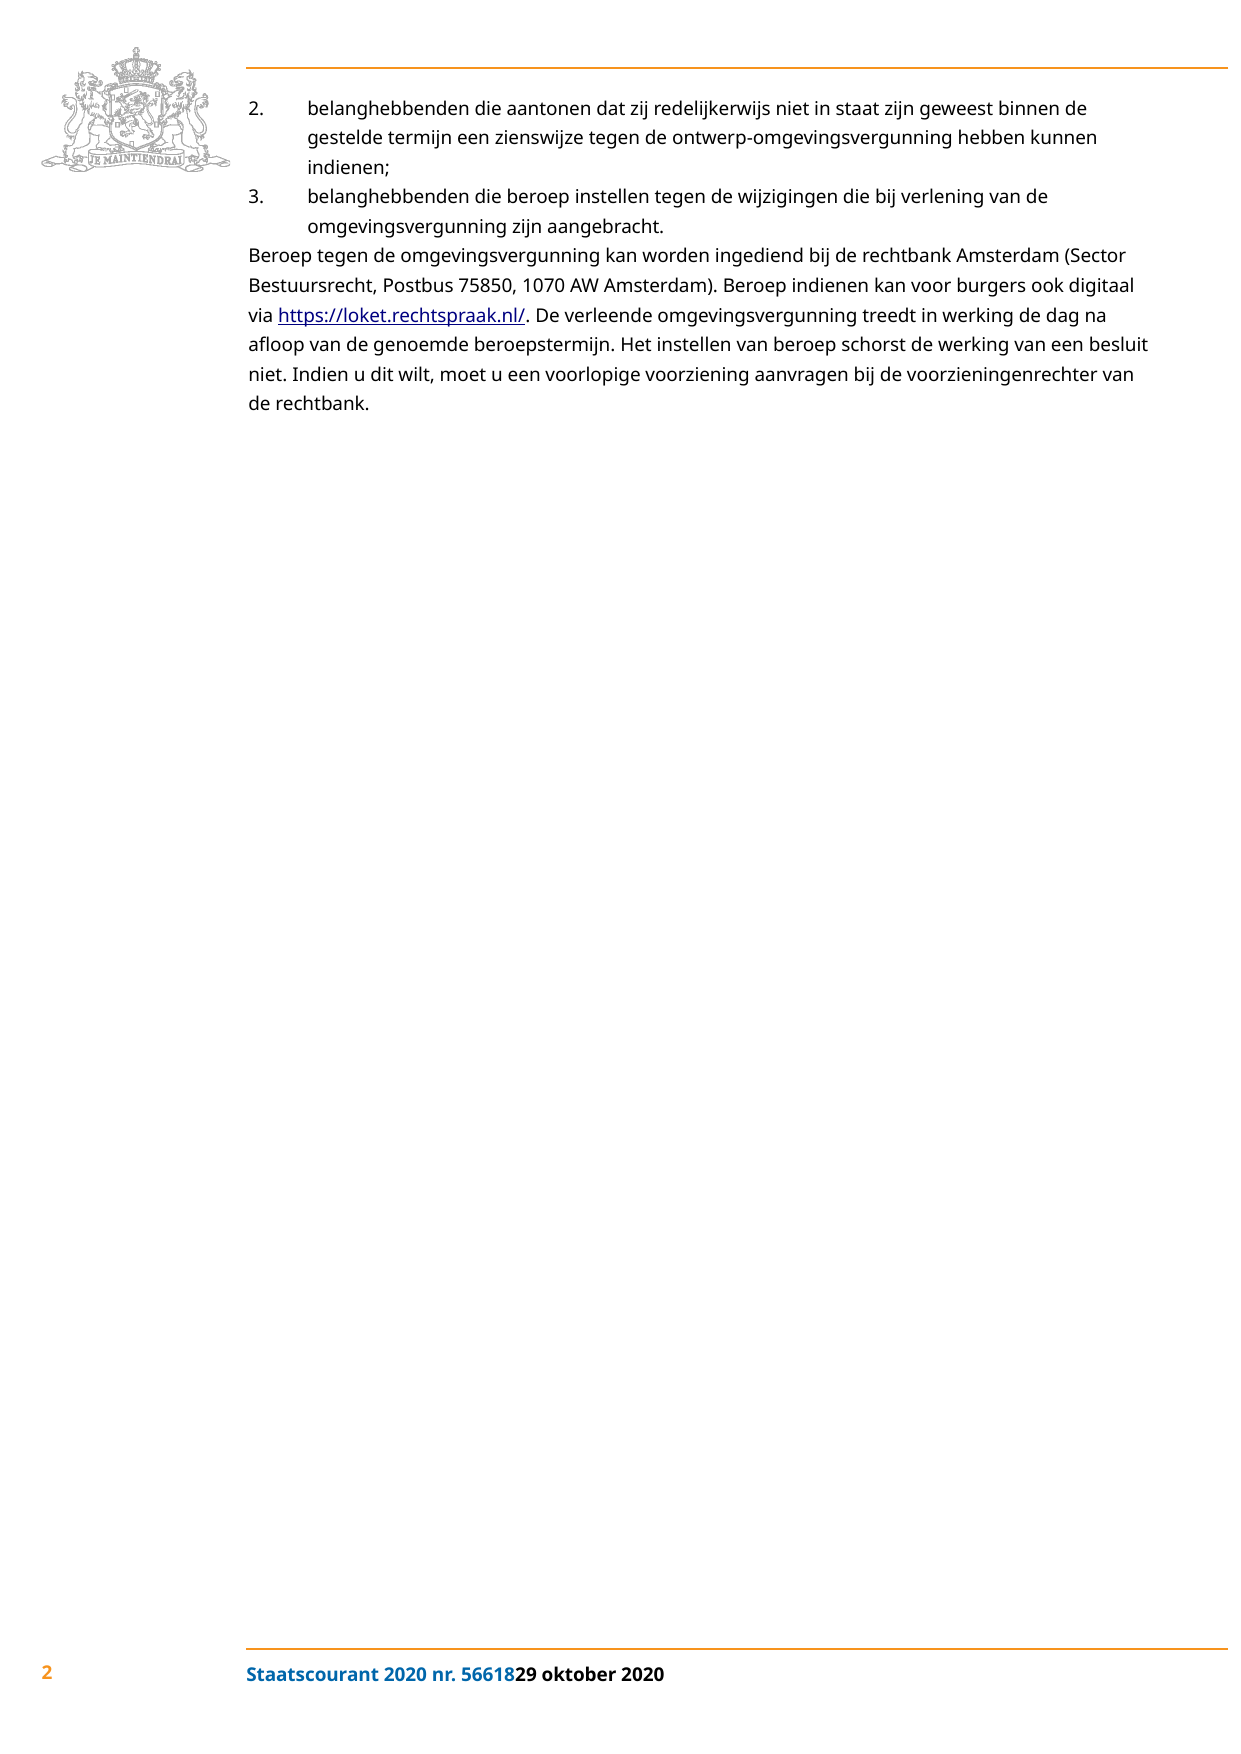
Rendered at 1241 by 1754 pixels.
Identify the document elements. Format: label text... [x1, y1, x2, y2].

text Beroep tegen de omgevingsvergunning kan worden ingediend bij de rechtbank Amsterdam (Sector Bestuursrecht, Postbus 75850, 1070 AW Amsterdam). Beroep indienen kan voor burgers ook digitaal via https://loket.rechtspraak.nl/. De verleende omgevingsvergunning treedt in werking de dag na afloop van de genoemde beroepstermijn. Het instellen van beroep schorst de werking van een besluit niet. Indien u dit wilt, moet u een voorlopige voorziening aanvragen bij de voorzieningenrechter van de rechtbank. [248, 243, 1152, 416]
picture [41, 47, 231, 172]
list belanghebbenden die beroep instellen tegen de wijzigingen die bij verlening van de omgevingsvergunning zijn aangebracht. [248, 183, 1152, 239]
list belanghebbenden die aantonen dat zij redelijkerwijs niet in staat zijn geweest binnen de gestelde termijn een zienswijze tegen de ontwerp-omgevingsvergunning hebben kunnen indienen; [248, 95, 1152, 180]
